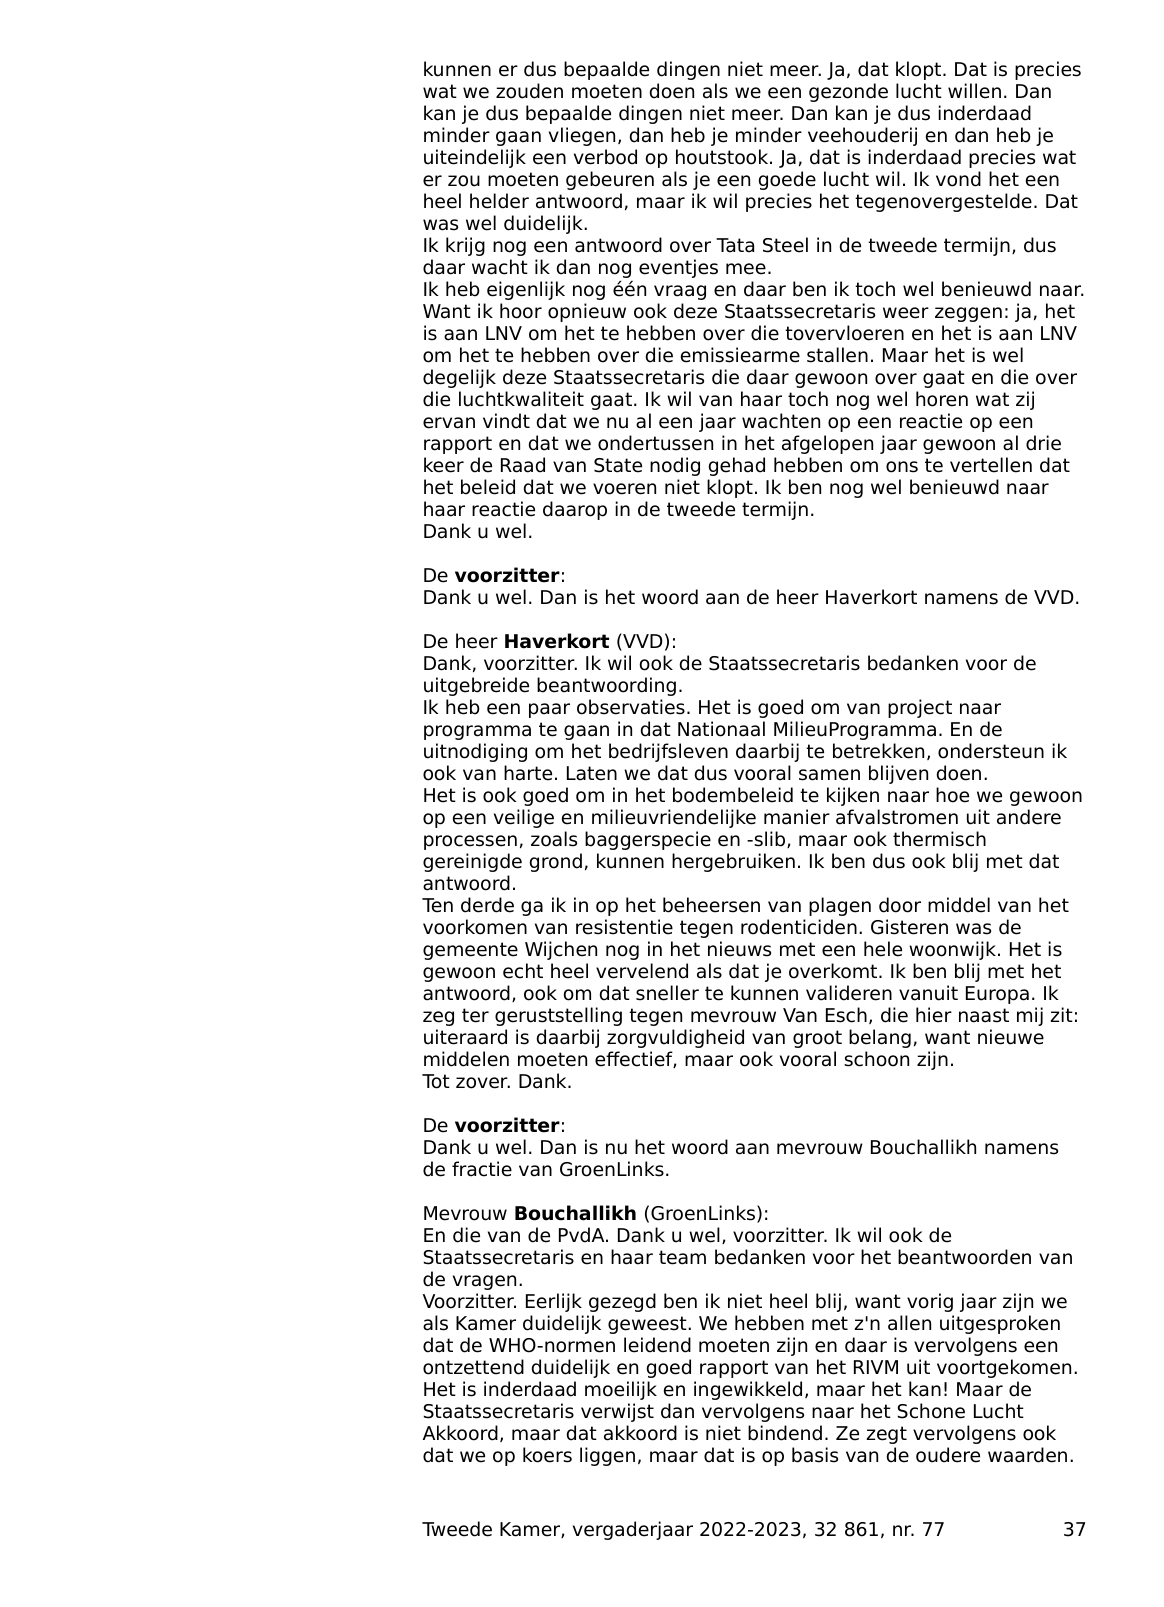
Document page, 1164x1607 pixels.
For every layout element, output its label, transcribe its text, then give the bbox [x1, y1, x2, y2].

text Ten derde ga ik in op het beheersen van plagen door middel van het voorkomen van resistentie tegen rodenticiden. Gisteren was de gemeente Wijchen nog in het nieuws met een hele woonwijk. Het is gewoon echt heel vervelend als dat je overkomt. Ik ben blij met het antwoord, ook om dat sneller te kunnen valideren vanuit Europa. Ik zeg ter geruststelling tegen mevrouw Van Esch, die hier naast mij zit: uiteraard is daarbij zorgvuldigheid van groot belang, want nieuwe middelen moeten effectief, maar ook vooral schoon zijn. [422, 895, 1087, 1071]
text De voorzitter: [422, 1115, 1087, 1137]
text De heer Haverkort (VVD): [422, 631, 1087, 653]
text Mevrouw Bouchallikh (GroenLinks): [422, 1203, 1087, 1225]
text Voorzitter. Eerlijk gezegd ben ik niet heel blij, want vorig jaar zijn we als Kamer duidelijk geweest. We hebben met z'n allen uitgesproken dat de WHO-normen leidend moeten zijn en daar is vervolgens een ontzettend duidelijk en goed rapport van het RIVM uit voortgekomen. Het is inderdaad moeilijk en ingewikkeld, maar het kan! Maar de Staatssecretaris verwijst dan vervolgens naar het Schone Lucht Akkoord, maar dat akkoord is niet bindend. Ze zegt vervolgens ook dat we op koers liggen, maar dat is op basis van de oudere waarden. [422, 1291, 1087, 1467]
text En die van de PvdA. Dank u wel, voorzitter. Ik wil ook de Staatssecretaris en haar team bedanken voor het beantwoorden van de vragen. [422, 1225, 1087, 1291]
text Ik heb eigenlijk nog één vraag en daar ben ik toch wel benieuwd naar. Want ik hoor opnieuw ook deze Staatssecretaris weer zeggen: ja, het is aan LNV om het te hebben over die tovervloeren en het is aan LNV om het te hebben over die emissiearme stallen. Maar het is wel degelijk deze Staatssecretaris die daar gewoon over gaat en die over die luchtkwaliteit gaat. Ik wil van haar toch nog wel horen wat zij ervan vindt dat we nu al een jaar wachten op een reactie op een rapport en dat we ondertussen in het afgelopen jaar gewoon al drie keer de Raad van State nodig gehad hebben om ons te vertellen dat het beleid dat we voeren niet klopt. Ik ben nog wel benieuwd naar haar reactie daarop in de tweede termijn. [422, 279, 1087, 521]
text Het is ook goed om in het bodembeleid te kijken naar hoe we gewoon op een veilige en milieuvriendelijke manier afvalstromen uit andere processen, zoals baggerspecie en -slib, maar ook thermisch gereinigde grond, kunnen hergebruiken. Ik ben dus ook blij met dat antwoord. [422, 785, 1087, 895]
text Ik krijg nog een antwoord over Tata Steel in de tweede termijn, dus daar wacht ik dan nog eventjes mee. [422, 235, 1087, 279]
text Dank u wel. Dan is het woord aan de heer Haverkort namens de VVD. [422, 587, 1087, 609]
text Ik heb een paar observaties. Het is goed om van project naar programma te gaan in dat Nationaal MilieuProgramma. En de uitnodiging om het bedrijfsleven daarbij te betrekken, ondersteun ik ook van harte. Laten we dat dus vooral samen blijven doen. [422, 697, 1087, 785]
text De voorzitter: [422, 565, 1087, 587]
text Dank, voorzitter. Ik wil ook de Staatssecretaris bedanken voor de uitgebreide beantwoording. [422, 653, 1087, 697]
text Dank u wel. Dan is nu het woord aan mevrouw Bouchallikh namens de fractie van GroenLinks. [422, 1137, 1087, 1181]
text kunnen er dus bepaalde dingen niet meer. Ja, dat klopt. Dat is precies wat we zouden moeten doen als we een gezonde lucht willen. Dan kan je dus bepaalde dingen niet meer. Dan kan je dus inderdaad minder gaan vliegen, dan heb je minder veehouderij en dan heb je uiteindelijk een verbod op houtstook. Ja, dat is inderdaad precies wat er zou moeten gebeuren als je een goede lucht wil. Ik vond het een heel helder antwoord, maar ik wil precies het tegenovergestelde. Dat was wel duidelijk. [422, 59, 1087, 235]
text Dank u wel. [422, 521, 1087, 543]
text Tot zover. Dank. [422, 1071, 1087, 1092]
